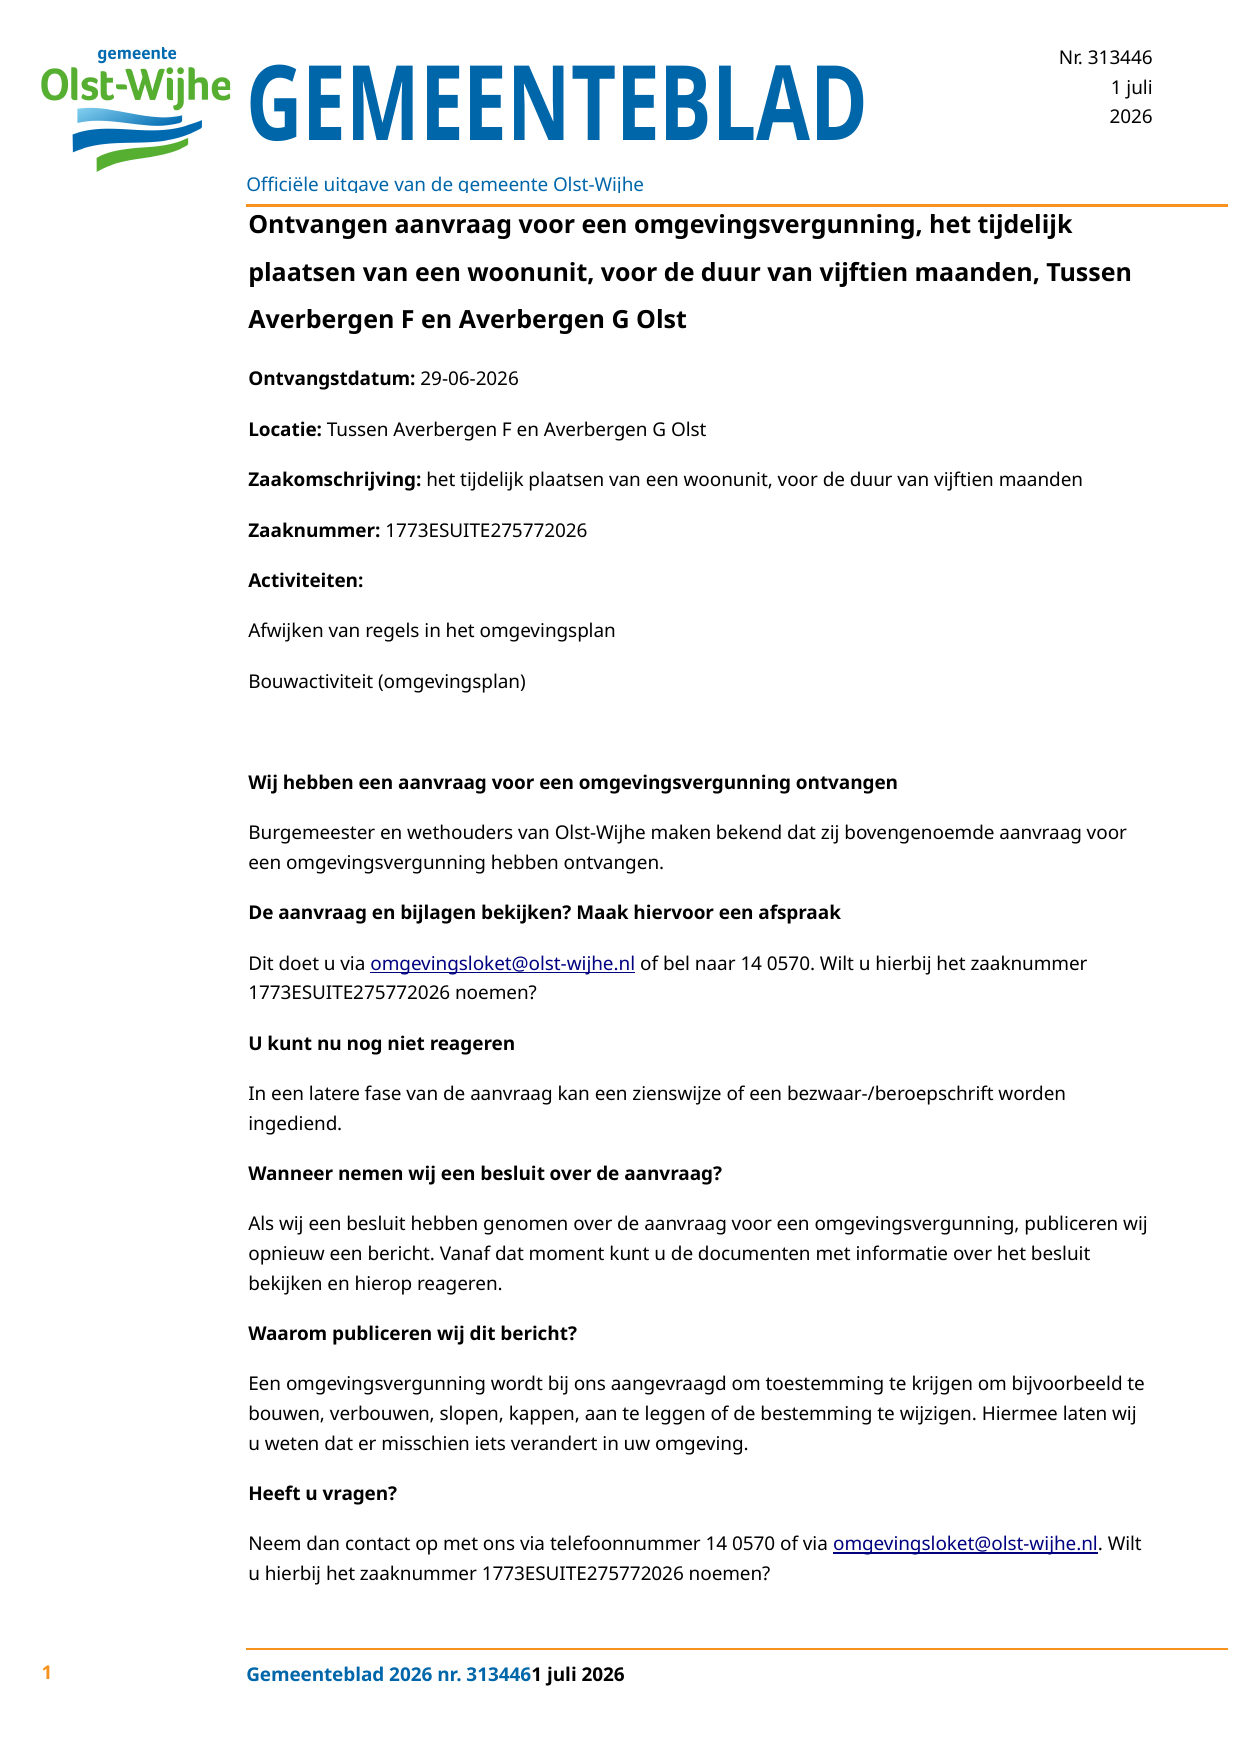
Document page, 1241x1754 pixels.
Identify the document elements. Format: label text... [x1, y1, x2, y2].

text Heeft u vragen? [248, 1480, 1152, 1506]
text Als wij een besluit hebben genomen over de aanvraag voor een omgevingsvergunning, publiceren wij opnieuw een bericht. Vanaf dat moment kunt u de documenten met informatie over het besluit bekijken en hierop reageren. [248, 1211, 1152, 1295]
text Activiteiten: [248, 567, 1152, 593]
text Wanneer nemen wij een besluit over de aanvraag? [248, 1160, 1152, 1186]
text Waarom publiceren wij dit bericht? [248, 1320, 1152, 1346]
text Ontvangen aanvraag voor een omgevingsvergunning, het tijdelijk plaatsen van een woonunit, voor de duur van vijftien maanden, Tussen Averbergen F en Averbergen G Olst [248, 207, 1152, 336]
text Locatie: Tussen Averbergen F en Averbergen G Olst [248, 416, 1152, 442]
text Bouwactiviteit (omgevingsplan) [248, 668, 1152, 694]
text De aanvraag en bijlagen bekijken? Maak hiervoor een afspraak [248, 899, 1152, 925]
text Wij hebben een aanvraag voor een omgevingsvergunning ontvangen [248, 769, 1152, 794]
text Afwijken van regels in het omgevingsplan [248, 618, 1152, 643]
text Zaaknummer: 1773ESUITE275772026 [248, 517, 1152, 542]
text U kunt nu nog niet reageren [248, 1030, 1152, 1055]
text Neem dan contact op met ons via telefoonnummer 14 0570 of via omgevingsloket@olst-wijhe.nl. Wilt u hierbij het zaaknummer 1773ESUITE275772026 noemen? [248, 1531, 1152, 1586]
text Zaakomschrijving: het tijdelijk plaatsen van een woonunit, voor de duur van vijftien maanden [248, 466, 1152, 492]
text In een latere fase van de aanvraag kan een zienswijze of een bezwaar-/beroepschrift worden ingediend. [248, 1080, 1152, 1135]
text Een omgevingsvergunning wordt bij ons aangevraagd om toestemming te krijgen om bijvoorbeeld te bouwen, verbouwen, slopen, kappen, aan te leggen of de bestemming te wijzigen. Hiermee laten wij u weten dat er misschien iets verandert in uw omgeving. [248, 1371, 1152, 1455]
picture [41, 47, 231, 172]
text Dit doet u via omgevingsloket@olst-wijhe.nl of bel naar 14 0570. Wilt u hierbij het zaaknummer 1773ESUITE275772026 noemen? [248, 950, 1152, 1005]
text Burgemeester en wethouders van Olst-Wijhe maken bekend dat zij bovengenoemde aanvraag voor een omgevingsvergunning hebben ontvangen. [248, 819, 1152, 874]
text Ontvangstdatum: 29-06-2026 [248, 366, 1152, 391]
